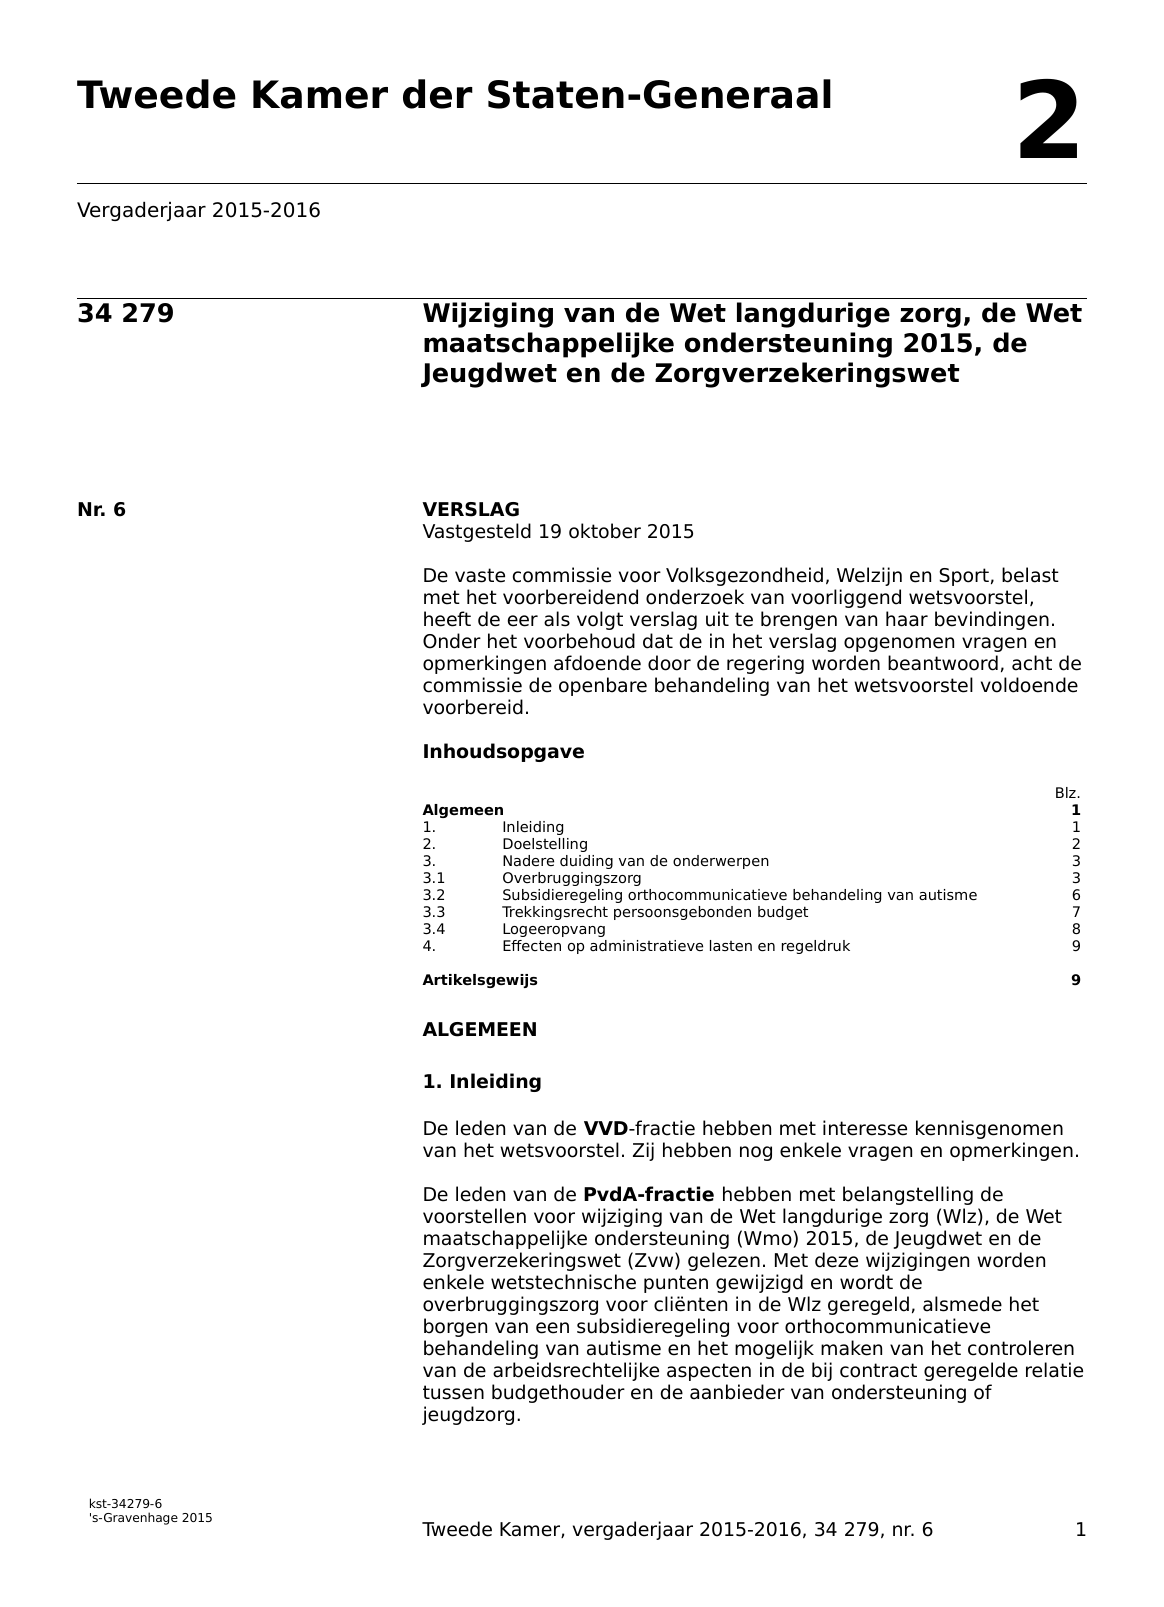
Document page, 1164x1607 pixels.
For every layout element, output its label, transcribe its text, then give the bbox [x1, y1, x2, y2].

table_cell 3.4 [422, 921, 496, 938]
subtitle ALGEMEEN [422, 1019, 1087, 1041]
table_cell 9 [1028, 938, 1087, 955]
table_cell Overbruggingszorg [496, 870, 1028, 887]
text De leden van de VVD-fractie hebben met interesse kennisgenomen van het wetsvoorstel. Zij hebben nog enkele vragen en opmerkingen. [422, 1118, 1087, 1162]
table_cell 9 [1028, 972, 1087, 989]
table_cell 3. [422, 853, 496, 870]
table_cell Subsidieregeling orthocommunicatieve behandeling van autisme [496, 887, 1028, 904]
table_cell [422, 955, 496, 972]
table_cell Doelstelling [496, 836, 1028, 853]
table_cell Vergaderjaar 2015-2016 [77, 184, 1087, 298]
table_cell [496, 955, 1028, 972]
table_header [496, 785, 1028, 802]
text kst-34279-6 [88, 1497, 323, 1511]
table_header Tweede Kamer der Staten-Generaal [77, 59, 886, 183]
table_cell 2. [422, 836, 496, 853]
table_cell Effecten op administratieve lasten en regeldruk [496, 938, 1028, 955]
table_header Blz. [1028, 785, 1087, 802]
table_cell 3.2 [422, 887, 496, 904]
table_cell 2 [1028, 836, 1087, 853]
subtitle 1. Inleiding [422, 1071, 1087, 1093]
text Onder het voorbehoud dat de in het verslag opgenomen vragen en opmerkingen afdoende door de regering worden beantwoord, acht de commissie de openbare behandeling van het wetsvoorstel voldoende voorbereid. [422, 631, 1087, 719]
text De leden van de PvdA-fractie hebben met belangstelling de voorstellen voor wijziging van de Wet langdurige zorg (Wlz), de Wet maatschappelijke ondersteuning (Wmo) 2015, de Jeugdwet en de Zorgverzekeringswet (Zvw) gelezen. Met deze wijzigingen worden enkele wetstechnische punten gewijzigd en wordt de overbruggingszorg voor cliënten in de Wlz geregeld, alsmede het borgen van een subsidieregeling voor orthocommunicatieve behandeling van autisme en het mogelijk maken van het controleren van de arbeidsrechtelijke aspecten in de bij contract geregelde relatie tussen budgethouder en de aanbieder van ondersteuning of jeugdzorg. [422, 1184, 1087, 1426]
table_cell Artikelsgewijs [422, 972, 1028, 989]
table_cell 7 [1028, 904, 1087, 921]
table_header [422, 785, 496, 802]
text 's-Gravenhage 2015 [88, 1511, 323, 1525]
subtitle Nr. 6 VERSLAG [77, 499, 1087, 521]
table_cell Algemeen [422, 802, 1028, 819]
table_cell Nadere duiding van de onderwerpen [496, 853, 1028, 870]
text De vaste commissie voor Volksgezondheid, Welzijn en Sport, belast met het voorbereidend onderzoek van voorliggend wetsvoorstel, heeft de eer als volgt verslag uit te brengen van haar bevindingen. [422, 565, 1087, 631]
table_cell 1. [422, 819, 496, 836]
table_header 2 [886, 59, 1087, 183]
table_cell 3 [1028, 853, 1087, 870]
table_cell 3.1 [422, 870, 496, 887]
subtitle Inhoudsopgave [422, 741, 1087, 763]
table_cell Inleiding [496, 819, 1028, 836]
text Vastgesteld 19 oktober 2015 [422, 521, 1087, 543]
table_cell 1 [1028, 819, 1087, 836]
table_cell Logeeropvang [496, 921, 1028, 938]
table_cell 8 [1028, 921, 1087, 938]
table_cell 4. [422, 938, 496, 955]
table_cell 1 [1028, 802, 1087, 819]
table_cell [1028, 955, 1087, 972]
subtitle 34 279 Wijziging van de Wet langdurige zorg, de Wet maatschappelijke ondersteuning 2015, de Jeugdwet en de Zorgverzekeringswet [77, 299, 1087, 388]
table_cell 3.3 [422, 904, 496, 921]
table_cell Trekkingsrecht persoonsgebonden budget [496, 904, 1028, 921]
table_cell 3 [1028, 870, 1087, 887]
table_cell 6 [1028, 887, 1087, 904]
